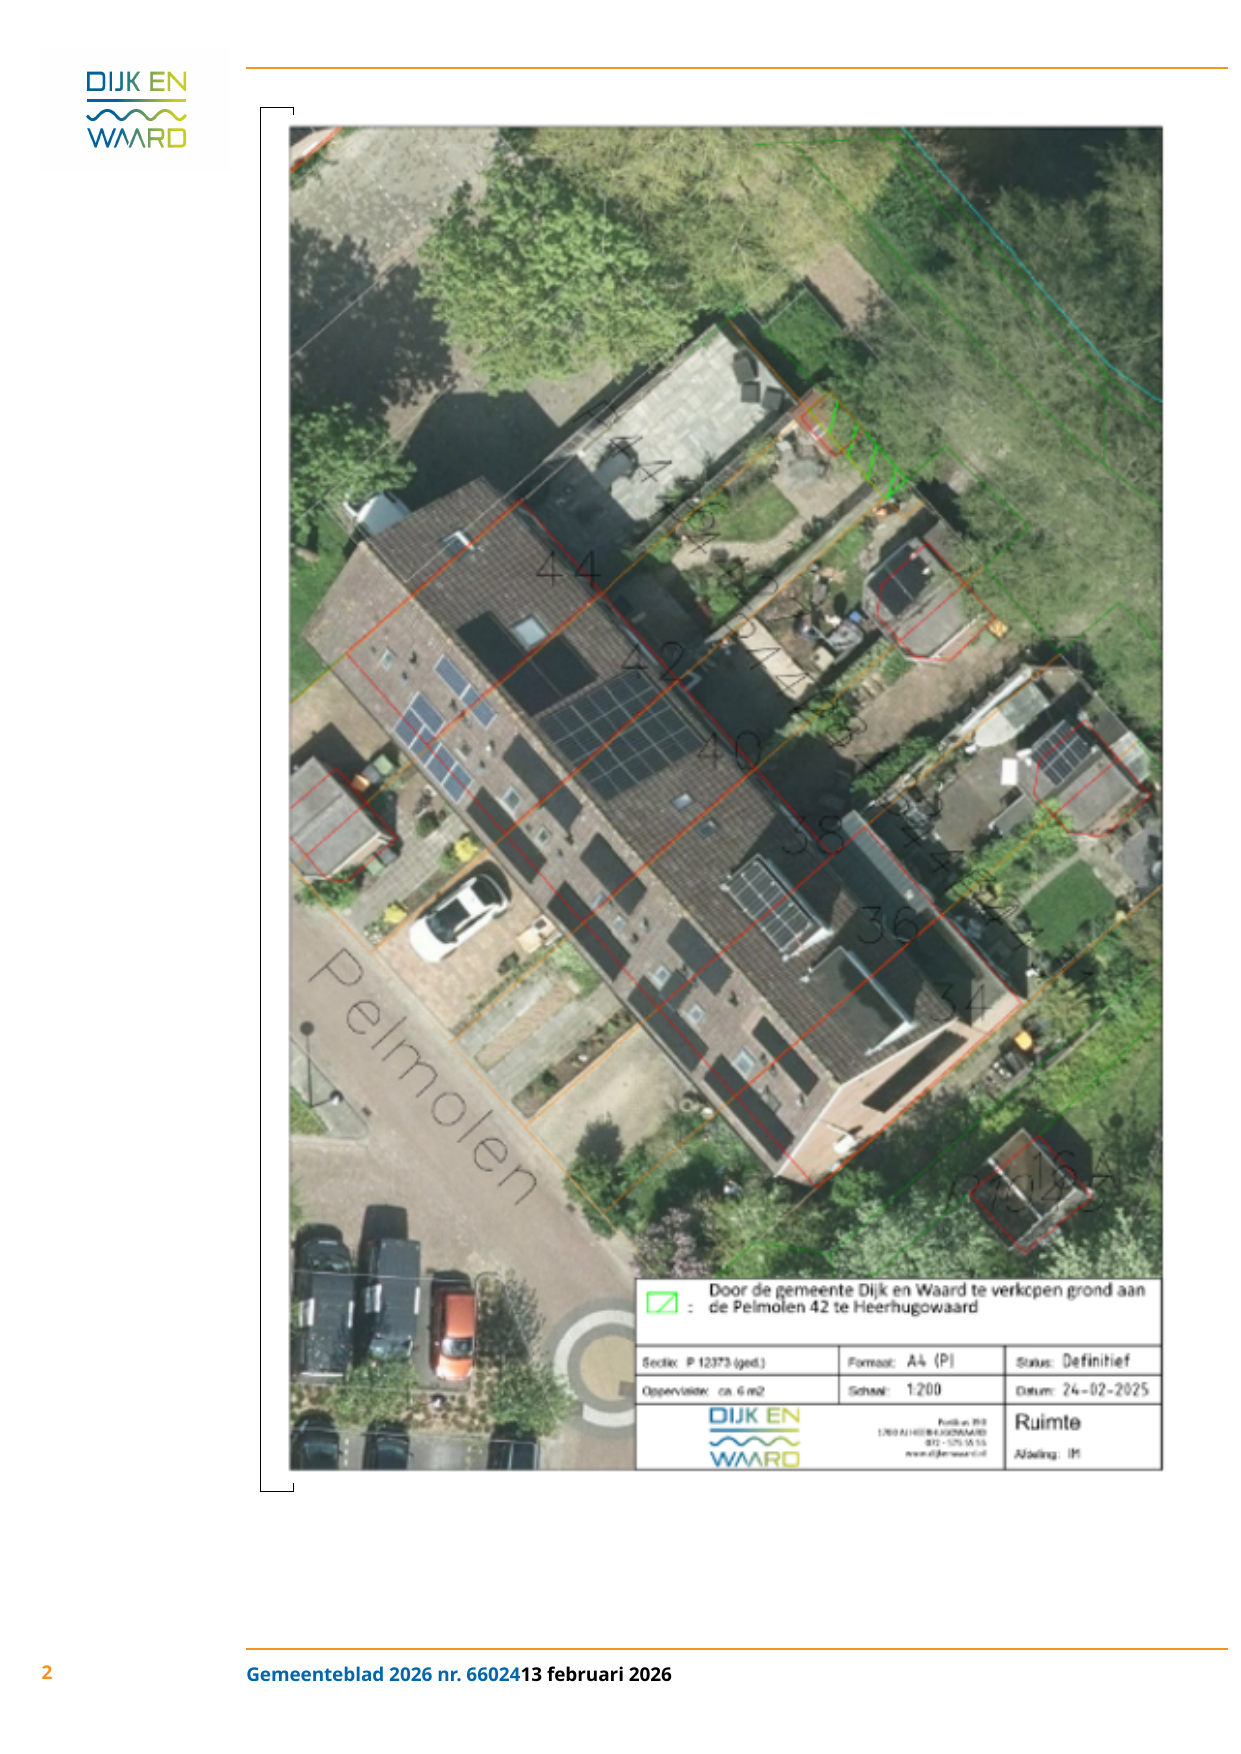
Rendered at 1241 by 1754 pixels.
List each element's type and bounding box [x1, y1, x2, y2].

picture [41, 47, 231, 172]
picture [268, 115, 1173, 1483]
